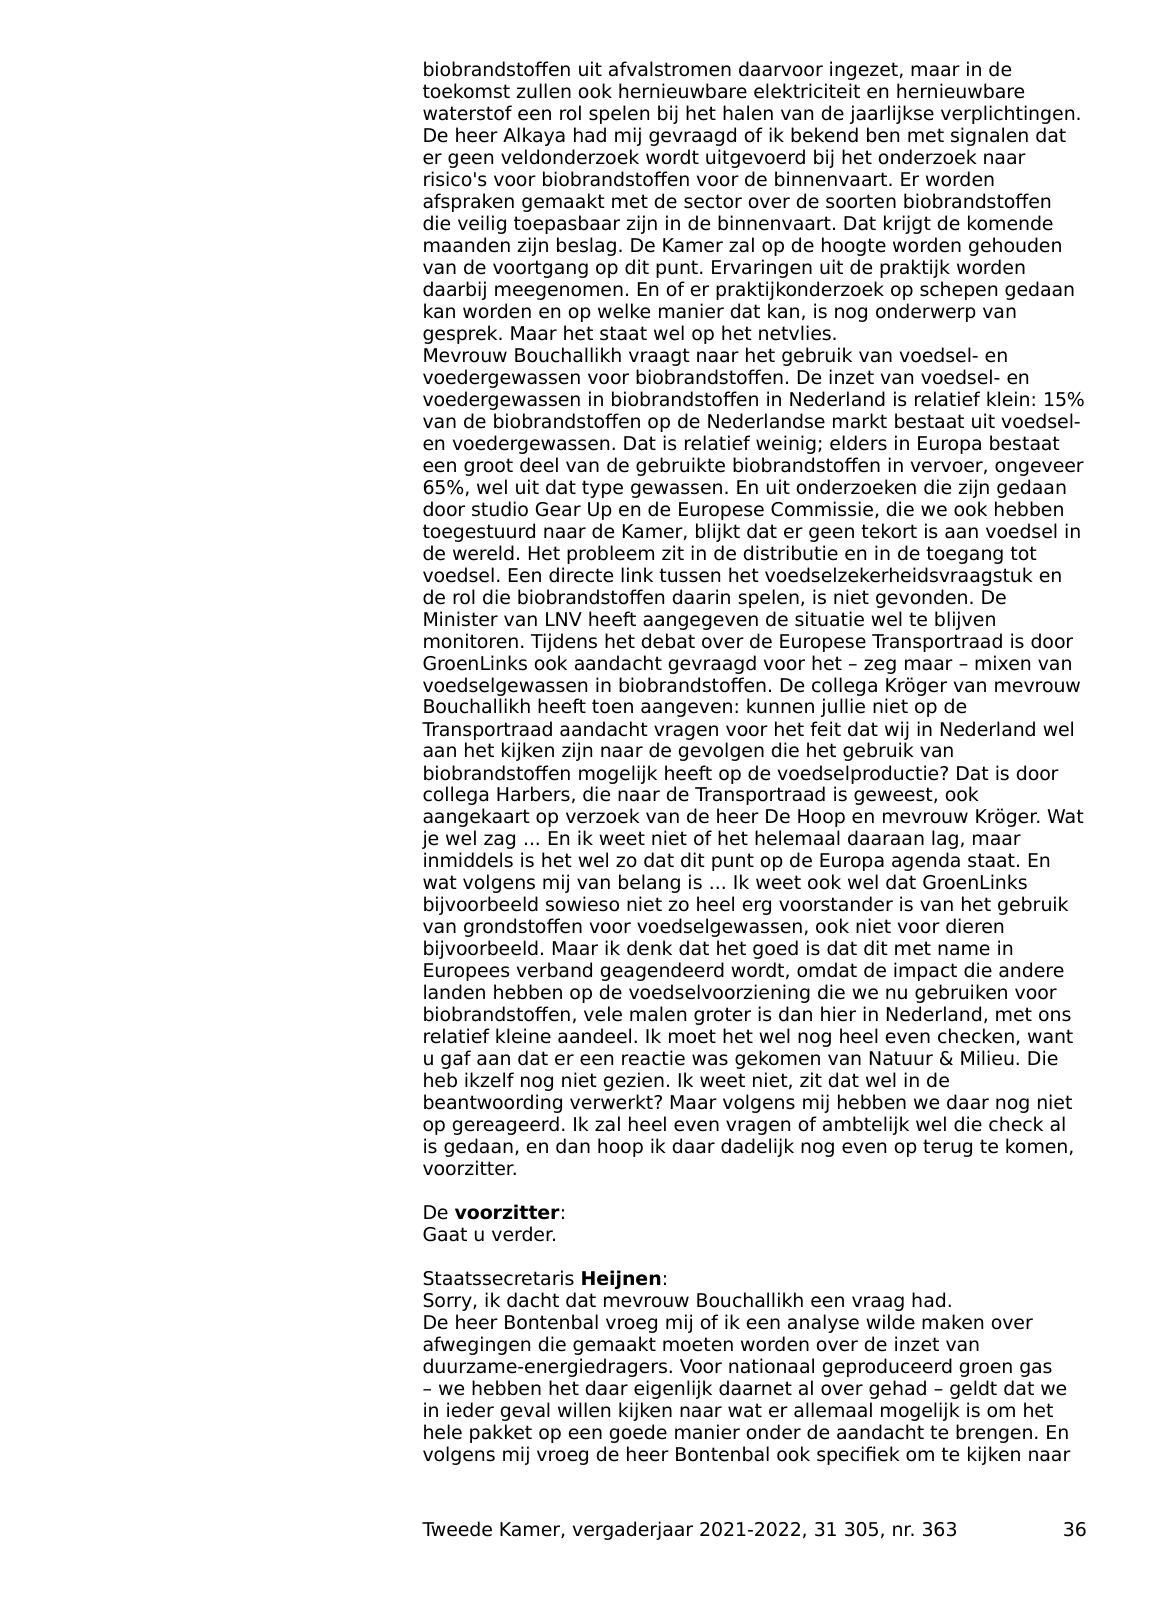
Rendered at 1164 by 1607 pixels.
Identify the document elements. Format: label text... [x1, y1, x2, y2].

text Gaat u verder. [422, 1224, 1087, 1246]
text Staatssecretaris Heijnen: [422, 1268, 1087, 1290]
text De heer Bontenbal vroeg mij of ik een analyse wilde maken over afwegingen die gemaakt moeten worden over de inzet van duurzame-energiedragers. Voor nationaal geproduceerd groen gas – we hebben het daar eigenlijk daarnet al over gehad – geldt dat we in ieder geval willen kijken naar wat er allemaal mogelijk is om het hele pakket op een goede manier onder de aandacht te brengen. En volgens mij vroeg de heer Bontenbal ook specifiek om te kijken naar [422, 1312, 1087, 1466]
text De voorzitter: [422, 1202, 1087, 1224]
text Mevrouw Bouchallikh vraagt naar het gebruik van voedsel- en voedergewassen voor biobrandstoffen. De inzet van voedsel- en voedergewassen in biobrandstoffen in Nederland is relatief klein: 15% van de biobrandstoffen op de Nederlandse markt bestaat uit voedsel- en voedergewassen. Dat is relatief weinig; elders in Europa bestaat een groot deel van de gebruikte biobrandstoffen in vervoer, ongeveer 65%, wel uit dat type gewassen. En uit onderzoeken die zijn gedaan door studio Gear Up en de Europese Commissie, die we ook hebben toegestuurd naar de Kamer, blijkt dat er geen tekort is aan voedsel in de wereld. Het probleem zit in de distributie en in de toegang tot voedsel. Een directe link tussen het voedselzekerheidsvraagstuk en de rol die biobrandstoffen daarin spelen, is niet gevonden. De Minister van LNV heeft aangegeven de situatie wel te blijven monitoren. Tijdens het debat over de Europese Transportraad is door GroenLinks ook aandacht gevraagd voor het – zeg maar – mixen van voedselgewassen in biobrandstoffen. De collega Kröger van mevrouw Bouchallikh heeft toen aangeven: kunnen jullie niet op de Transportraad aandacht vragen voor het feit dat wij in Nederland wel aan het kijken zijn naar de gevolgen die het gebruik van biobrandstoffen mogelijk heeft op de voedselproductie? Dat is door collega Harbers, die naar de Transportraad is geweest, ook aangekaart op verzoek van de heer De Hoop en mevrouw Kröger. Wat je wel zag ... En ik weet niet of het helemaal daaraan lag, maar inmiddels is het wel zo dat dit punt op de Europa agenda staat. En wat volgens mij van belang is ... Ik weet ook wel dat GroenLinks bijvoorbeeld sowieso niet zo heel erg voorstander is van het gebruik van grondstoffen voor voedselgewassen, ook niet voor dieren bijvoorbeeld. Maar ik denk dat het goed is dat dit met name in Europees verband geagendeerd wordt, omdat de impact die andere landen hebben op de voedselvoorziening die we nu gebruiken voor biobrandstoffen, vele malen groter is dan hier in Nederland, met ons relatief kleine aandeel. Ik moet het wel nog heel even checken, want u gaf aan dat er een reactie was gekomen van Natuur & Milieu. Die heb ikzelf nog niet gezien. Ik weet niet, zit dat wel in de beantwoording verwerkt? Maar volgens mij hebben we daar nog niet op gereageerd. Ik zal heel even vragen of ambtelijk wel die check al is gedaan, en dan hoop ik daar dadelijk nog even op terug te komen, voorzitter. [422, 345, 1087, 1180]
text De heer Alkaya had mij gevraagd of ik bekend ben met signalen dat er geen veldonderzoek wordt uitgevoerd bij het onderzoek naar risico's voor biobrandstoffen voor de binnenvaart. Er worden afspraken gemaakt met de sector over de soorten biobrandstoffen die veilig toepasbaar zijn in de binnenvaart. Dat krijgt de komende maanden zijn beslag. De Kamer zal op de hoogte worden gehouden van de voortgang op dit punt. Ervaringen uit de praktijk worden daarbij meegenomen. En of er praktijkonderzoek op schepen gedaan kan worden en op welke manier dat kan, is nog onderwerp van gesprek. Maar het staat wel op het netvlies. [422, 125, 1087, 345]
text Sorry, ik dacht dat mevrouw Bouchallikh een vraag had. [422, 1290, 1087, 1312]
text biobrandstoffen uit afvalstromen daarvoor ingezet, maar in de toekomst zullen ook hernieuwbare elektriciteit en hernieuwbare waterstof een rol spelen bij het halen van de jaarlijkse verplichtingen. [422, 59, 1087, 125]
